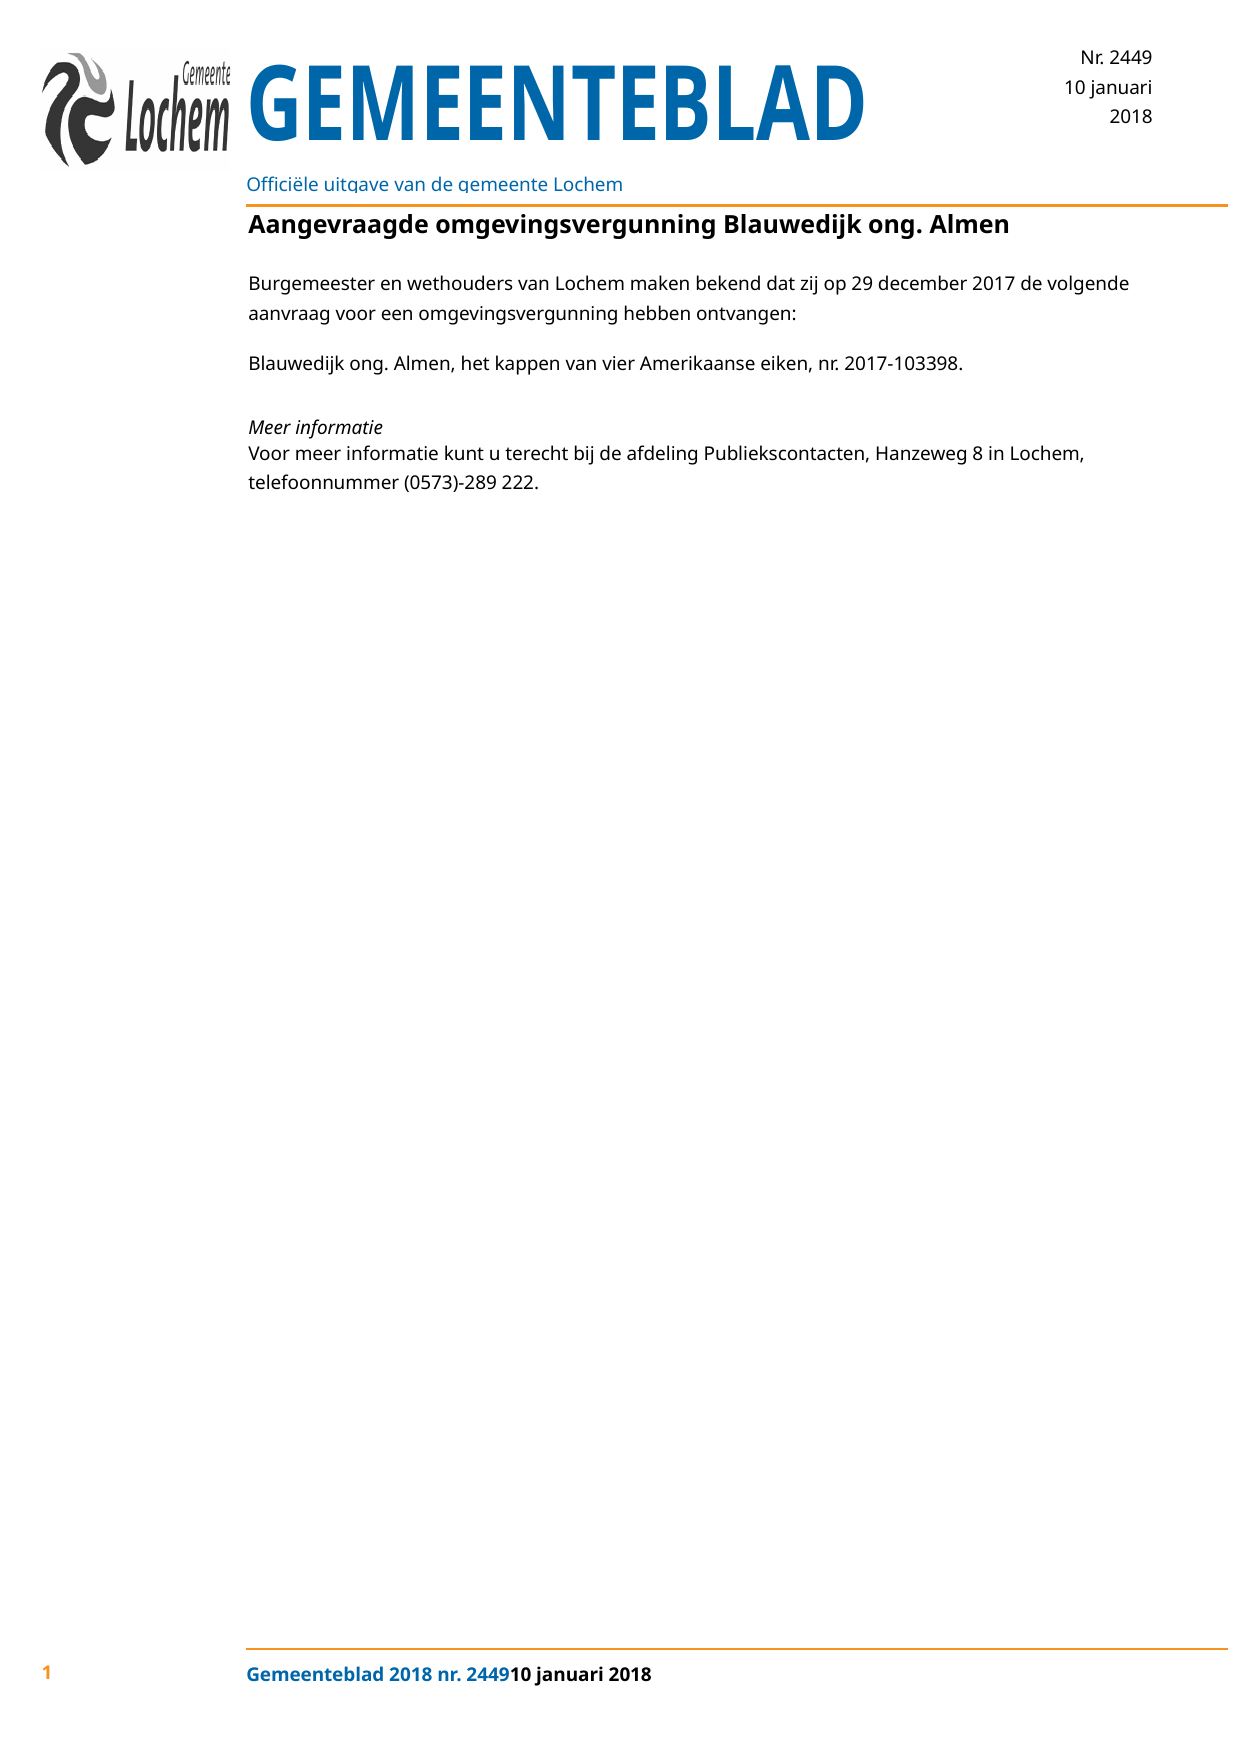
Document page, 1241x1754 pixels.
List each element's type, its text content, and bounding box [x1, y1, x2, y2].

picture [41, 47, 231, 172]
text Meer informatie [248, 414, 1152, 440]
text Voor meer informatie kunt u terecht bij de afdeling Publiekscontacten, Hanzeweg 8 in Lochem, telefoonnummer (0573)-289 222. [248, 440, 1152, 495]
text Aangevraagde omgevingsvergunning Blauwedijk ong. Almen [248, 207, 1152, 241]
text Burgemeester en wethouders van Lochem maken bekend dat zij op 29 december 2017 de volgende aanvraag voor een omgevingsvergunning hebben ontvangen: [248, 270, 1152, 326]
text Blauwedijk ong. Almen, het kappen van vier Amerikaanse eiken, nr. 2017-103398. [248, 350, 1152, 376]
